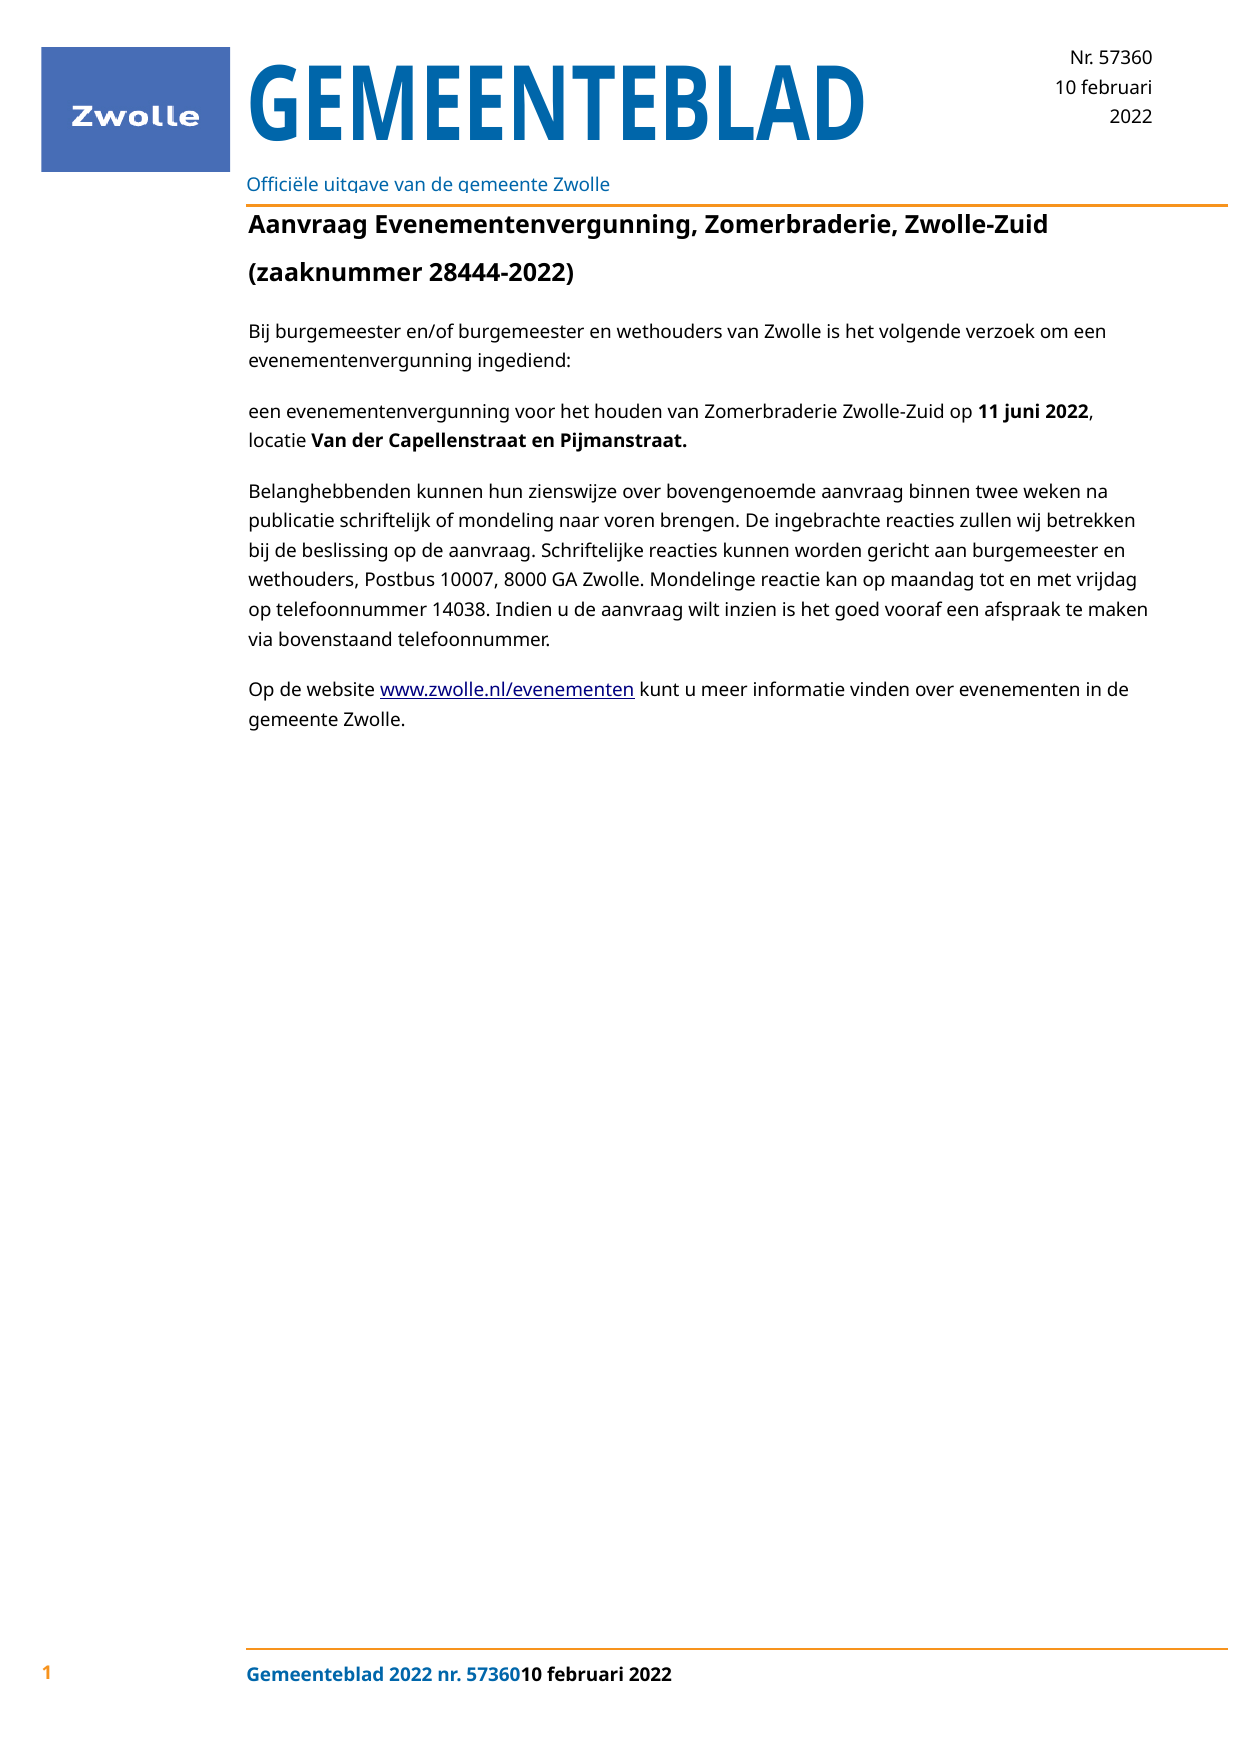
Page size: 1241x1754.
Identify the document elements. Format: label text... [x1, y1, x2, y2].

text Op de website www.zwolle.nl/evenementen kunt u meer informatie vinden over evenementen in de gemeente Zwolle. [248, 676, 1152, 732]
text Belanghebbenden kunnen hun zienswijze over bovengenoemde aanvraag binnen twee weken na publicatie schriftelijk of mondeling naar voren brengen. De ingebrachte reacties zullen wij betrekken bij de beslissing op de aanvraag. Schriftelijke reacties kunnen worden gericht aan burgemeester en wethouders, Postbus 10007, 8000 GA Zwolle. Mondelinge reactie kan op maandag tot en met vrijdag op telefoonnummer 14038. Indien u de aanvraag wilt inzien is het goed vooraf een afspraak te maken via bovenstaand telefoonnummer. [248, 478, 1152, 652]
text Aanvraag Evenementenvergunning, Zomerbraderie, Zwolle-Zuid (zaaknummer 28444-2022) [248, 207, 1152, 288]
text een evenementenvergunning voor het houden van Zomerbraderie Zwolle-Zuid op 11 juni 2022, locatie Van der Capellenstraat en Pijmanstraat. [248, 398, 1152, 453]
picture [41, 47, 231, 172]
text Bij burgemeester en/of burgemeester en wethouders van Zwolle is het volgende verzoek om een evenementenvergunning ingediend: [248, 318, 1152, 373]
